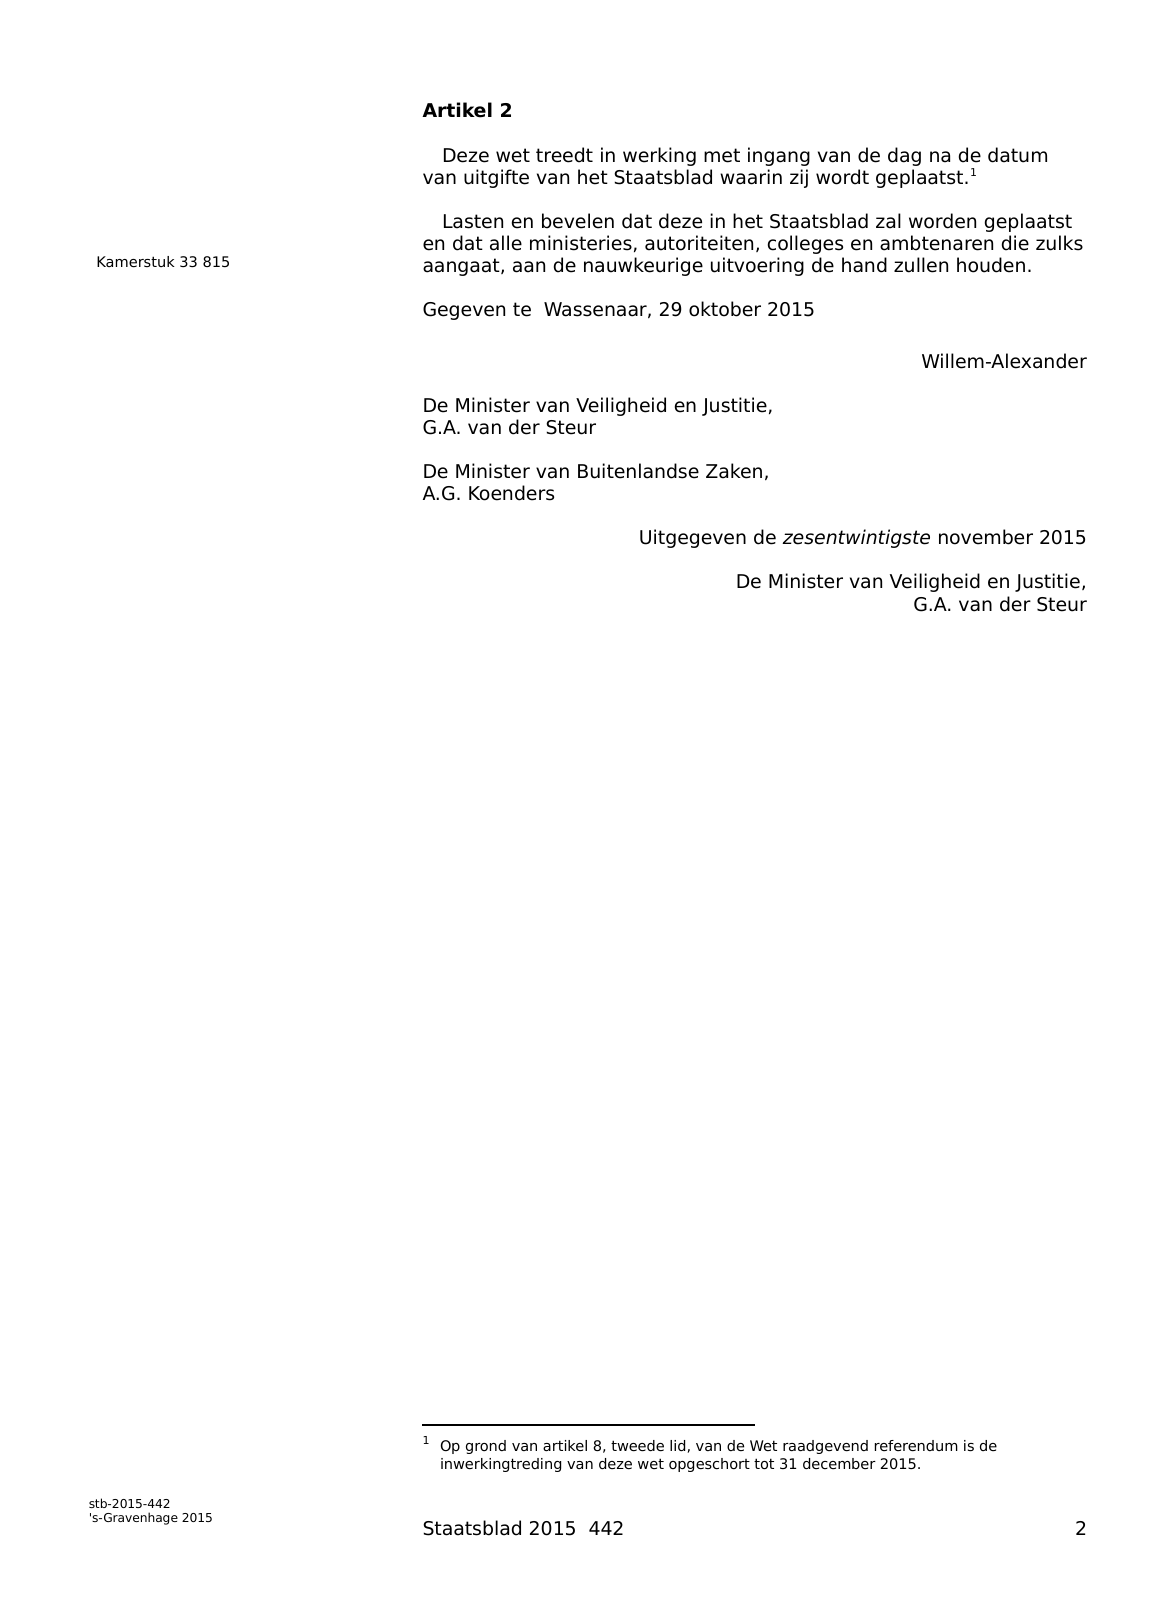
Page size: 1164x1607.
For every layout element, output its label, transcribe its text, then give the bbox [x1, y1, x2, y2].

text stb-2015-442 [88, 1497, 323, 1511]
text Willem-Alexander [422, 351, 1087, 373]
text De Minister van Veiligheid en Justitie, G.A. van der Steur [422, 395, 1087, 439]
text Deze wet treedt in werking met ingang van de dag na de datum van uitgifte van het Staatsblad waarin zij wordt geplaatst. [422, 144, 1087, 188]
text Gegeven te Wassenaar, 29 oktober 2015 [422, 299, 1087, 321]
text Uitgegeven de zesentwintigste november 2015 [422, 527, 1087, 549]
subtitle Artikel 2 [422, 100, 1087, 122]
text Kamerstuk 33 815 [77, 254, 396, 271]
text De Minister van Veiligheid en Justitie, G.A. van der Steur [422, 571, 1087, 615]
text 's-Gravenhage 2015 [88, 1511, 323, 1525]
text Lasten en bevelen dat deze in het Staatsblad zal worden geplaatst en dat alle ministeries, autoriteiten, colleges en ambtenaren die zulks aangaat, aan de nauwkeurige uitvoering de hand zullen houden. [422, 211, 1087, 277]
text Op grond van artikel 8, tweede lid, van de Wet raadgevend referendum is de inwerkingtreding van deze wet opgeschort tot 31 december 2015. [422, 1434, 1087, 1473]
text De Minister van Buitenlandse Zaken, A.G. Koenders [422, 461, 1087, 505]
